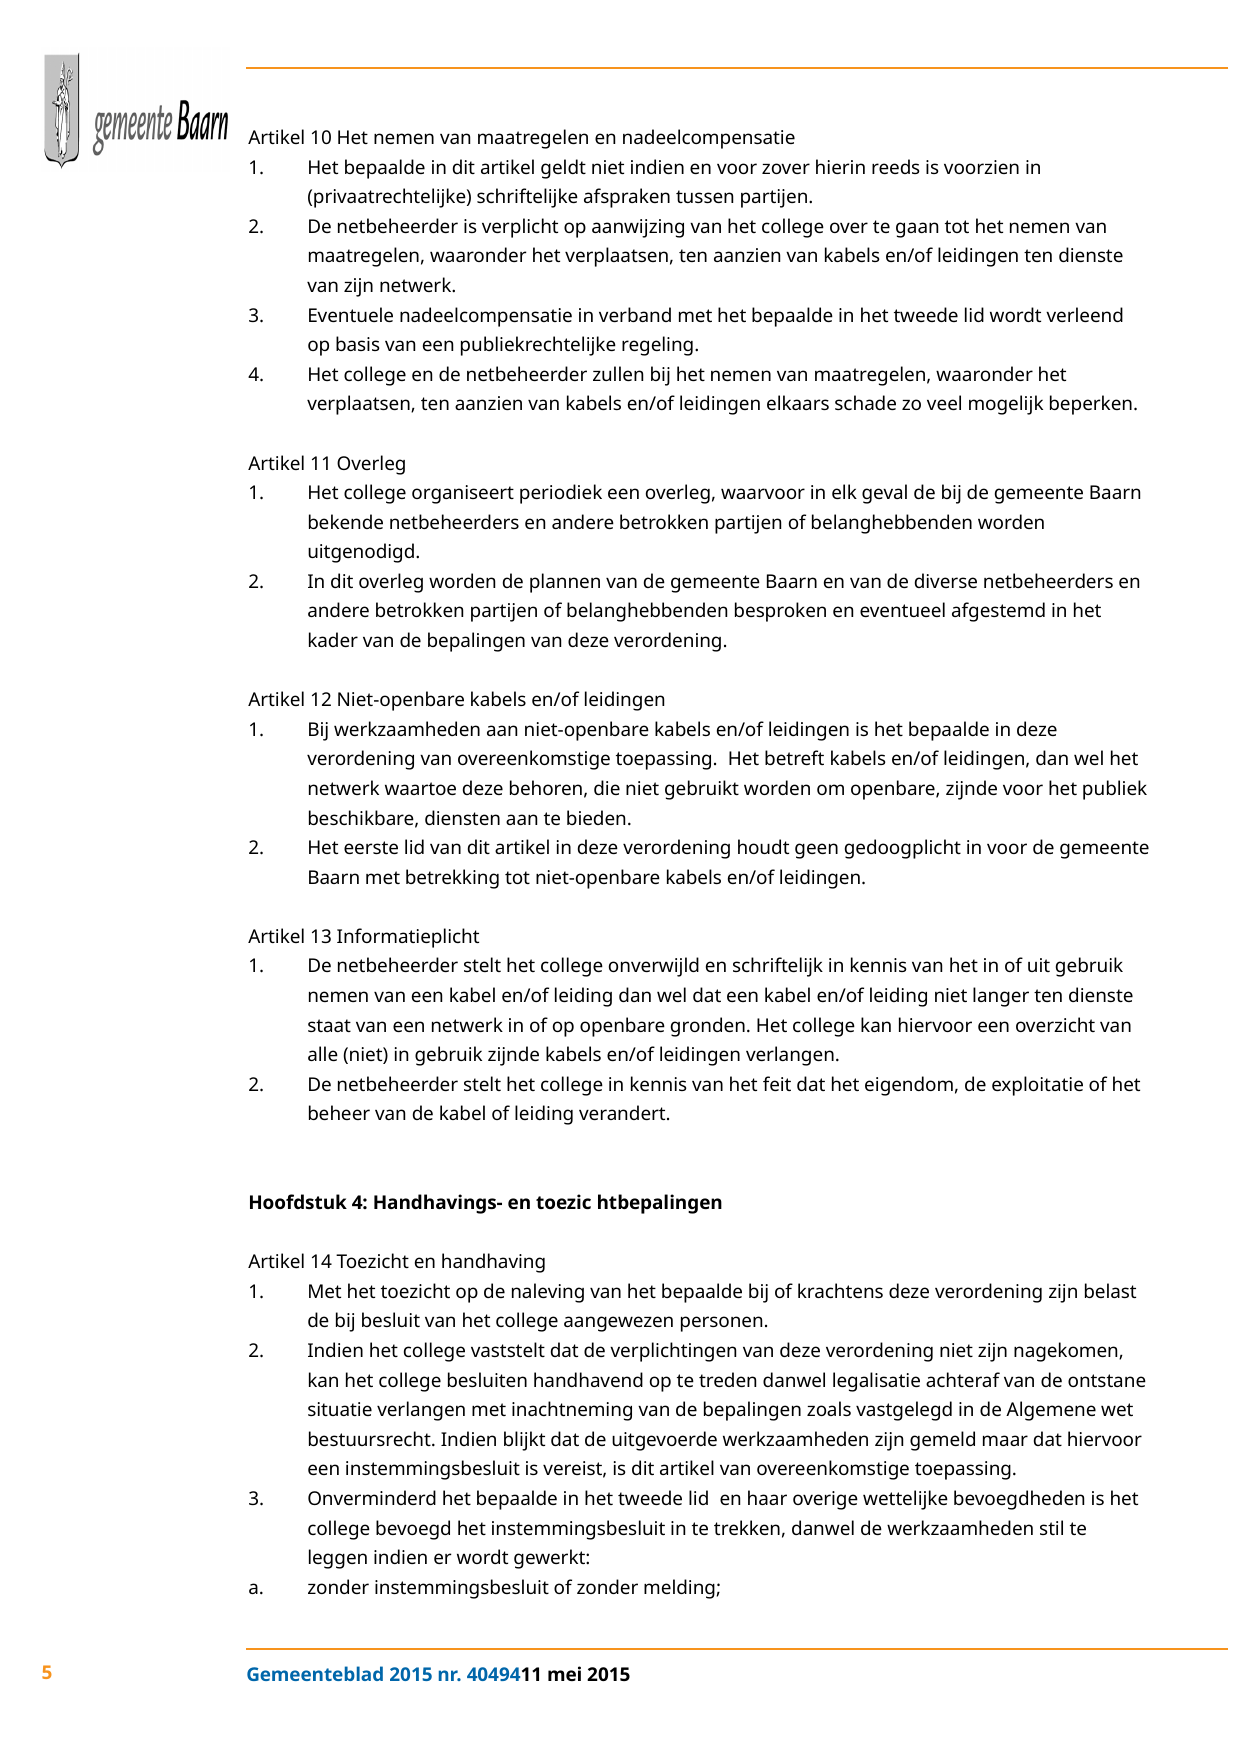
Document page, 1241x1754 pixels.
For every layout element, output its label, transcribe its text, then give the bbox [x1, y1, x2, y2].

list Eventuele nadeelcompensatie in verband met het bepaalde in het tweede lid wordt verleend op basis van een publiekrechtelijke regeling. [248, 302, 1152, 357]
list Bij werkzaamheden aan niet-openbare kabels en/of leidingen is het bepaalde in deze verordening van overeenkomstige toepassing. Het betreft kabels en/of leidingen, dan wel het netwerk waartoe deze behoren, die niet gebruikt worden om openbare, zijnde voor het publiek beschikbare, diensten aan te bieden. [248, 716, 1152, 831]
list Het eerste lid van dit artikel in deze verordening houdt geen gedoogplicht in voor de gemeente Baarn met betrekking tot niet-openbare kabels en/of leidingen. [248, 834, 1152, 890]
list Met het toezicht op de naleving van het bepaalde bij of krachtens deze verordening zijn belast de bij besluit van het college aangewezen personen. [248, 1278, 1152, 1333]
text Artikel 10 Het nemen van maatregelen en nadeelcompensatie [248, 124, 1152, 150]
list Onverminderd het bepaalde in het tweede lid en haar overige wettelijke bevoegdheden is het college bevoegd het instemmingsbesluit in te trekken, danwel de werkzaamheden stil te leggen indien er wordt gewerkt: [248, 1485, 1152, 1570]
text Hoofdstuk 4: Handhavings- en toezic htbepalingen [248, 1189, 1152, 1215]
list Indien het college vaststelt dat de verplichtingen van deze verordening niet zijn nagekomen, kan het college besluiten handhavend op te treden danwel legalisatie achteraf van de ontstane situatie verlangen met inachtneming van de bepalingen zoals vastgelegd in de Algemene wet bestuursrecht. Indien blijkt dat de uitgevoerde werkzaamheden zijn gemeld maar dat hiervoor een instemmingsbesluit is vereist, is dit artikel van overeenkomstige toepassing. [248, 1337, 1152, 1481]
list De netbeheerder stelt het college in kennis van het feit dat het eigendom, de exploitatie of het beheer van de kabel of leiding verandert. [248, 1071, 1152, 1126]
list In dit overleg worden de plannen van de gemeente Baarn en van de diverse netbeheerders en andere betrokken partijen of belanghebbenden besproken en eventueel afgestemd in het kader van de bepalingen van deze verordening. [248, 568, 1152, 653]
list zonder instemmingsbesluit of zonder melding; [248, 1574, 1152, 1600]
text Artikel 13 Informatieplicht [248, 923, 1152, 949]
list De netbeheerder stelt het college onverwijld en schriftelijk in kennis van het in of uit gebruik nemen van een kabel en/of leiding dan wel dat een kabel en/of leiding niet langer ten dienste staat van een netwerk in of op openbare gronden. Het college kan hiervoor een overzicht van alle (niet) in gebruik zijnde kabels en/of leidingen verlangen. [248, 953, 1152, 1067]
list De netbeheerder is verplicht op aanwijzing van het college over te gaan tot het nemen van maatregelen, waaronder het verplaatsen, ten aanzien van kabels en/of leidingen ten dienste van zijn netwerk. [248, 213, 1152, 298]
list Het college organiseert periodiek een overleg, waarvoor in elk geval de bij de gemeente Baarn bekende netbeheerders en andere betrokken partijen of belanghebbenden worden uitgenodigd. [248, 479, 1152, 564]
list Het bepaalde in dit artikel geldt niet indien en voor zover hierin reeds is voorzien in (privaatrechtelijke) schriftelijke afspraken tussen partijen. [248, 154, 1152, 209]
text Artikel 11 Overleg [248, 450, 1152, 476]
text Artikel 12 Niet-openbare kabels en/of leidingen [248, 686, 1152, 712]
text Artikel 14 Toezicht en handhaving [248, 1248, 1152, 1274]
list Het college en de netbeheerder zullen bij het nemen van maatregelen, waaronder het verplaatsen, ten aanzien van kabels en/of leidingen elkaars schade zo veel mogelijk beperken. [248, 361, 1152, 416]
picture [41, 47, 231, 172]
